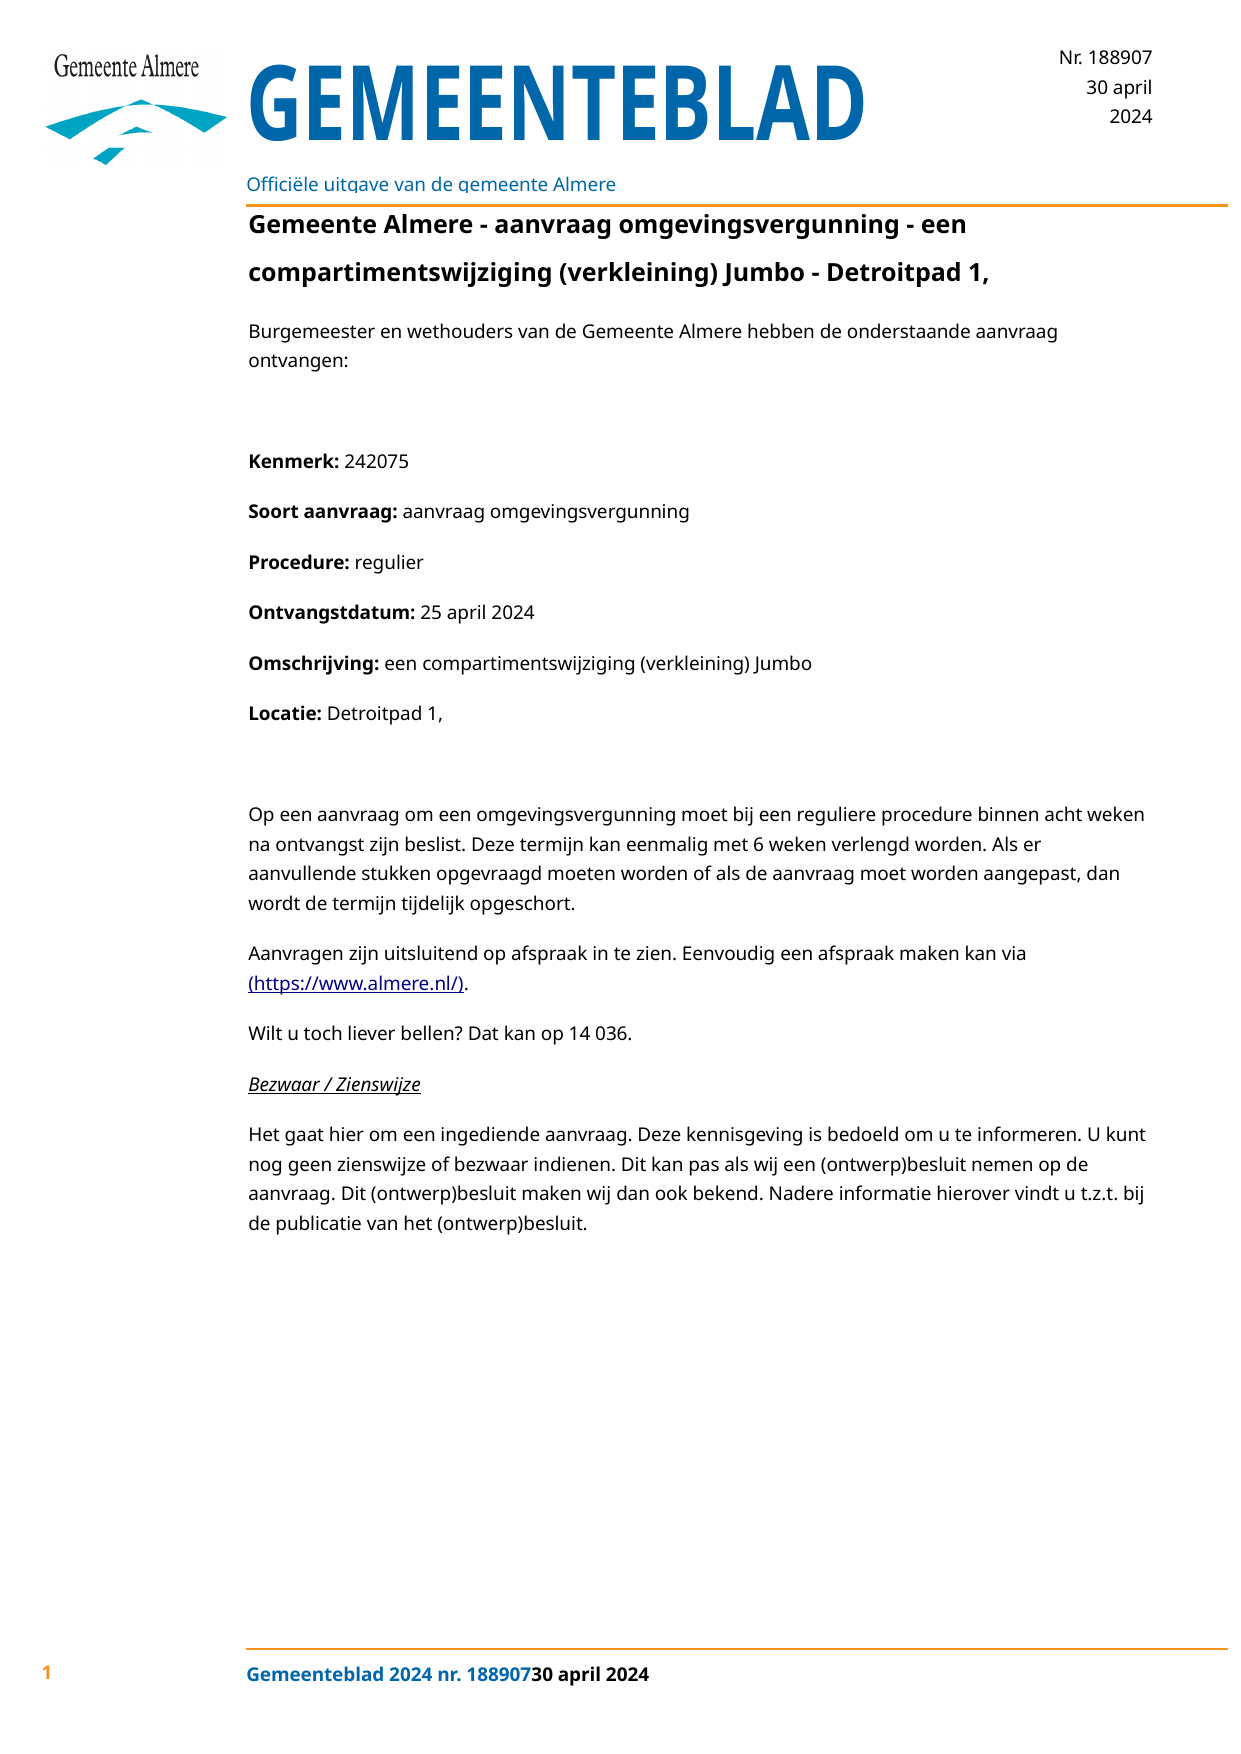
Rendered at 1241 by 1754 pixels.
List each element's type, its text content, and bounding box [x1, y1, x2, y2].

text Ontvangstdatum: 25 april 2024 [248, 599, 1152, 625]
text Het gaat hier om een ingediende aanvraag. Deze kennisgeving is bedoeld om u te informeren. U kunt nog geen zienswijze of bezwaar indienen. Dit kan pas als wij een (ontwerp)besluit nemen op de aanvraag. Dit (ontwerp)besluit maken wij dan ook bekend. Nadere informatie hierover vindt u t.z.t. bij de publicatie van het (ontwerp)besluit. [248, 1121, 1152, 1236]
text Omschrijving: een compartimentswijziging (verkleining) Jumbo [248, 650, 1152, 676]
text Burgemeester en wethouders van de Gemeente Almere hebben de onderstaande aanvraag ontvangen: [248, 318, 1152, 373]
text Locatie: Detroitpad 1, [248, 700, 1152, 726]
text Procedure: regulier [248, 549, 1152, 575]
text Op een aanvraag om een omgevingsvergunning moet bij een reguliere procedure binnen acht weken na ontvangst zijn beslist. Deze termijn kan eenmalig met 6 weken verlengd worden. Als er aanvullende stukken opgevraagd moeten worden of als de aanvraag moet worden aangepast, dan wordt de termijn tijdelijk opgeschort. [248, 801, 1152, 916]
text Bezwaar / Zienswijze [248, 1071, 1152, 1097]
text Aanvragen zijn uitsluitend op afspraak in te zien. Eenvoudig een afspraak maken kan via (https://www.almere.nl/). [248, 940, 1152, 996]
picture [41, 47, 231, 172]
text Gemeente Almere - aanvraag omgevingsvergunning - een compartimentswijziging (verkleining) Jumbo - Detroitpad 1, [248, 207, 1152, 288]
text Soort aanvraag: aanvraag omgevingsvergunning [248, 499, 1152, 524]
text Kenmerk: 242075 [248, 448, 1152, 474]
text Wilt u toch liever bellen? Dat kan op 14 036. [248, 1020, 1152, 1046]
